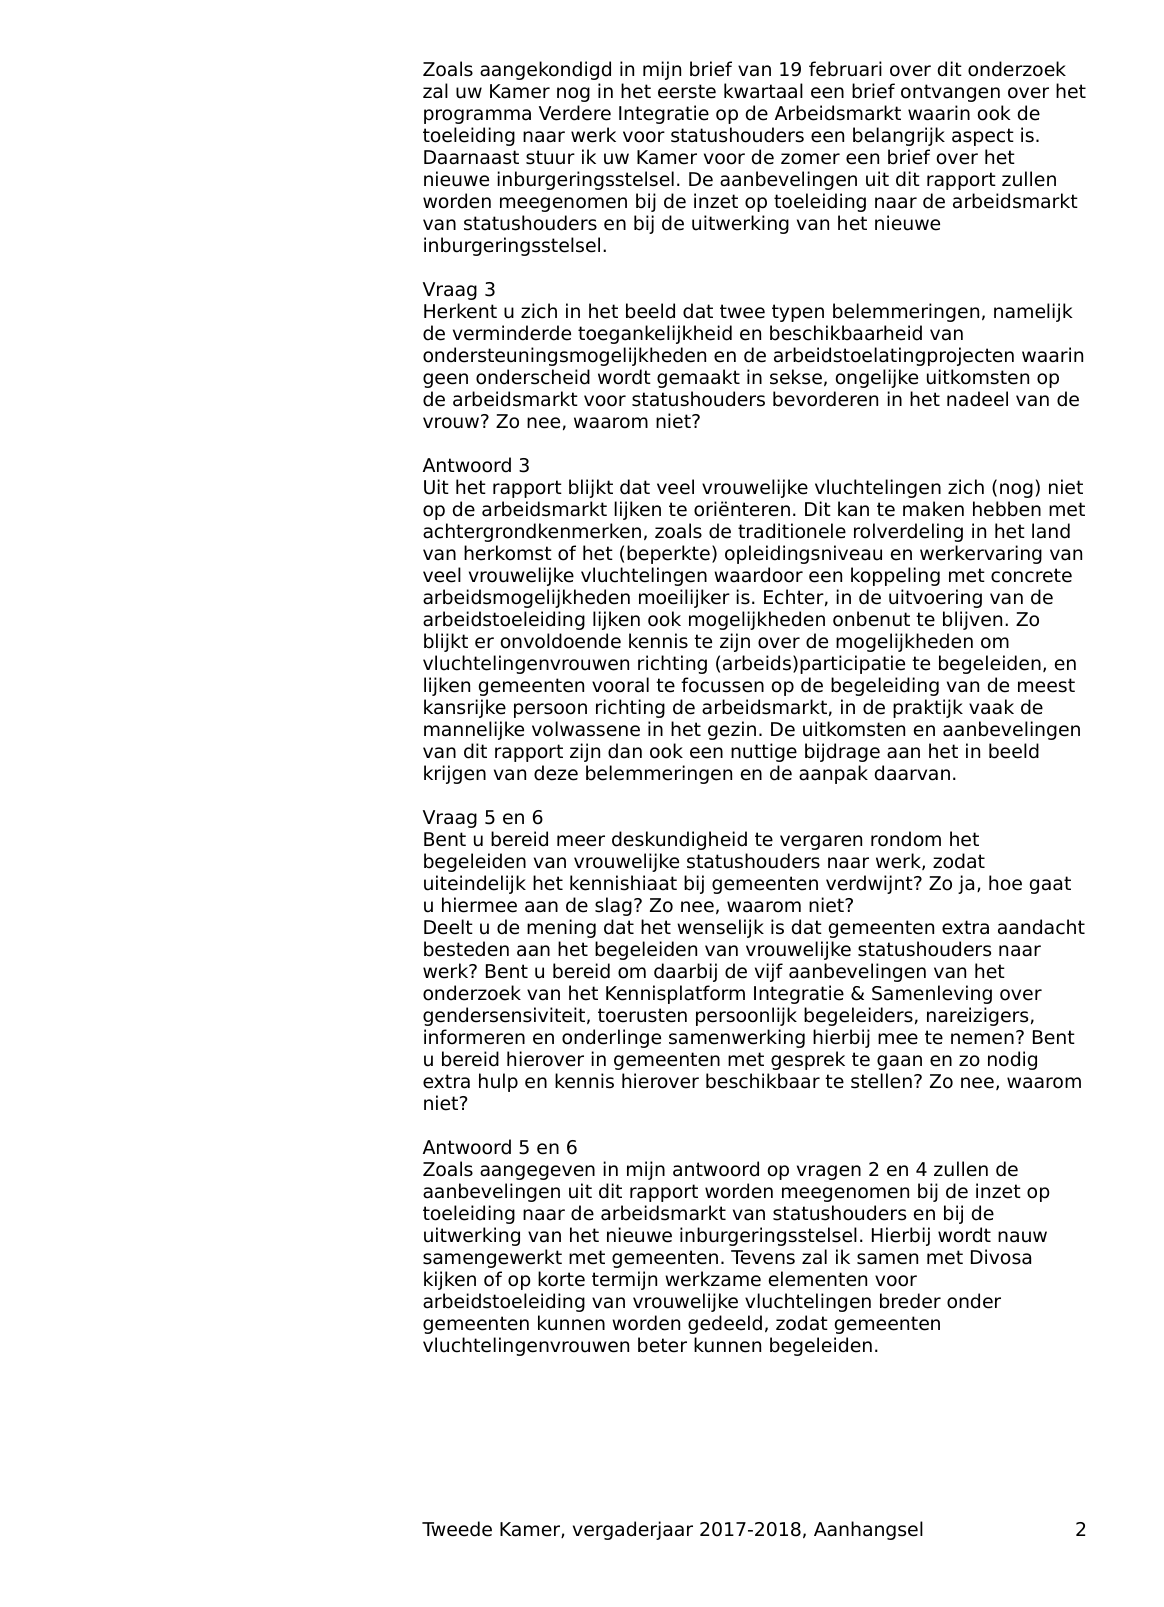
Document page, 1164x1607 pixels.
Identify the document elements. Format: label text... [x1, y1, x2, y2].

text Zoals aangegeven in mijn antwoord op vragen 2 en 4 zullen de aanbevelingen uit dit rapport worden meegenomen bij de inzet op toeleiding naar de arbeidsmarkt van statushouders en bij de uitwerking van het nieuwe inburgeringsstelsel. Hierbij wordt nauw samengewerkt met gemeenten. Tevens zal ik samen met Divosa kijken of op korte termijn werkzame elementen voor arbeidstoeleiding van vrouwelijke vluchtelingen breder onder gemeenten kunnen worden gedeeld, zodat gemeenten vluchtelingenvrouwen beter kunnen begeleiden. [422, 1159, 1087, 1357]
text Vraag 3 [422, 279, 1087, 301]
text Zoals aangekondigd in mijn brief van 19 februari over dit onderzoek zal uw Kamer nog in het eerste kwartaal een brief ontvangen over het programma Verdere Integratie op de Arbeidsmarkt waarin ook de toeleiding naar werk voor statushouders een belangrijk aspect is. Daarnaast stuur ik uw Kamer voor de zomer een brief over het nieuwe inburgeringsstelsel. De aanbevelingen uit dit rapport zullen worden meegenomen bij de inzet op toeleiding naar de arbeidsmarkt van statushouders en bij de uitwerking van het nieuwe inburgeringsstelsel. [422, 59, 1087, 257]
text Herkent u zich in het beeld dat twee typen belemmeringen, namelijk de verminderde toegankelijkheid en beschikbaarheid van ondersteuningsmogelijkheden en de arbeidstoelatingprojecten waarin geen onderscheid wordt gemaakt in sekse, ongelijke uitkomsten op de arbeidsmarkt voor statushouders bevorderen in het nadeel van de vrouw? Zo nee, waarom niet? [422, 301, 1087, 433]
text Uit het rapport blijkt dat veel vrouwelijke vluchtelingen zich (nog) niet op de arbeidsmarkt lijken te oriënteren. Dit kan te maken hebben met achtergrondkenmerken, zoals de traditionele rolverdeling in het land van herkomst of het (beperkte) opleidingsniveau en werkervaring van veel vrouwelijke vluchtelingen waardoor een koppeling met concrete arbeidsmogelijkheden moeilijker is. Echter, in de uitvoering van de arbeidstoeleiding lijken ook mogelijkheden onbenut te blijven. Zo blijkt er onvoldoende kennis te zijn over de mogelijkheden om vluchtelingenvrouwen richting (arbeids)participatie te begeleiden, en lijken gemeenten vooral te focussen op de begeleiding van de meest kansrijke persoon richting de arbeidsmarkt, in de praktijk vaak de mannelijke volwassene in het gezin. De uitkomsten en aanbevelingen van dit rapport zijn dan ook een nuttige bijdrage aan het in beeld krijgen van deze belemmeringen en de aanpak daarvan. [422, 477, 1087, 785]
text Antwoord 5 en 6 [422, 1137, 1087, 1159]
text Vraag 5 en 6 [422, 807, 1087, 829]
text Antwoord 3 [422, 455, 1087, 477]
text Deelt u de mening dat het wenselijk is dat gemeenten extra aandacht besteden aan het begeleiden van vrouwelijke statushouders naar werk? Bent u bereid om daarbij de vijf aanbevelingen van het onderzoek van het Kennisplatform Integratie & Samenleving over gendersensiviteit, toerusten persoonlijk begeleiders, nareizigers, informeren en onderlinge samenwerking hierbij mee te nemen? Bent u bereid hierover in gemeenten met gesprek te gaan en zo nodig extra hulp en kennis hierover beschikbaar te stellen? Zo nee, waarom niet? [422, 917, 1087, 1115]
text Bent u bereid meer deskundigheid te vergaren rondom het begeleiden van vrouwelijke statushouders naar werk, zodat uiteindelijk het kennishiaat bij gemeenten verdwijnt? Zo ja, hoe gaat u hiermee aan de slag? Zo nee, waarom niet? [422, 829, 1087, 917]
